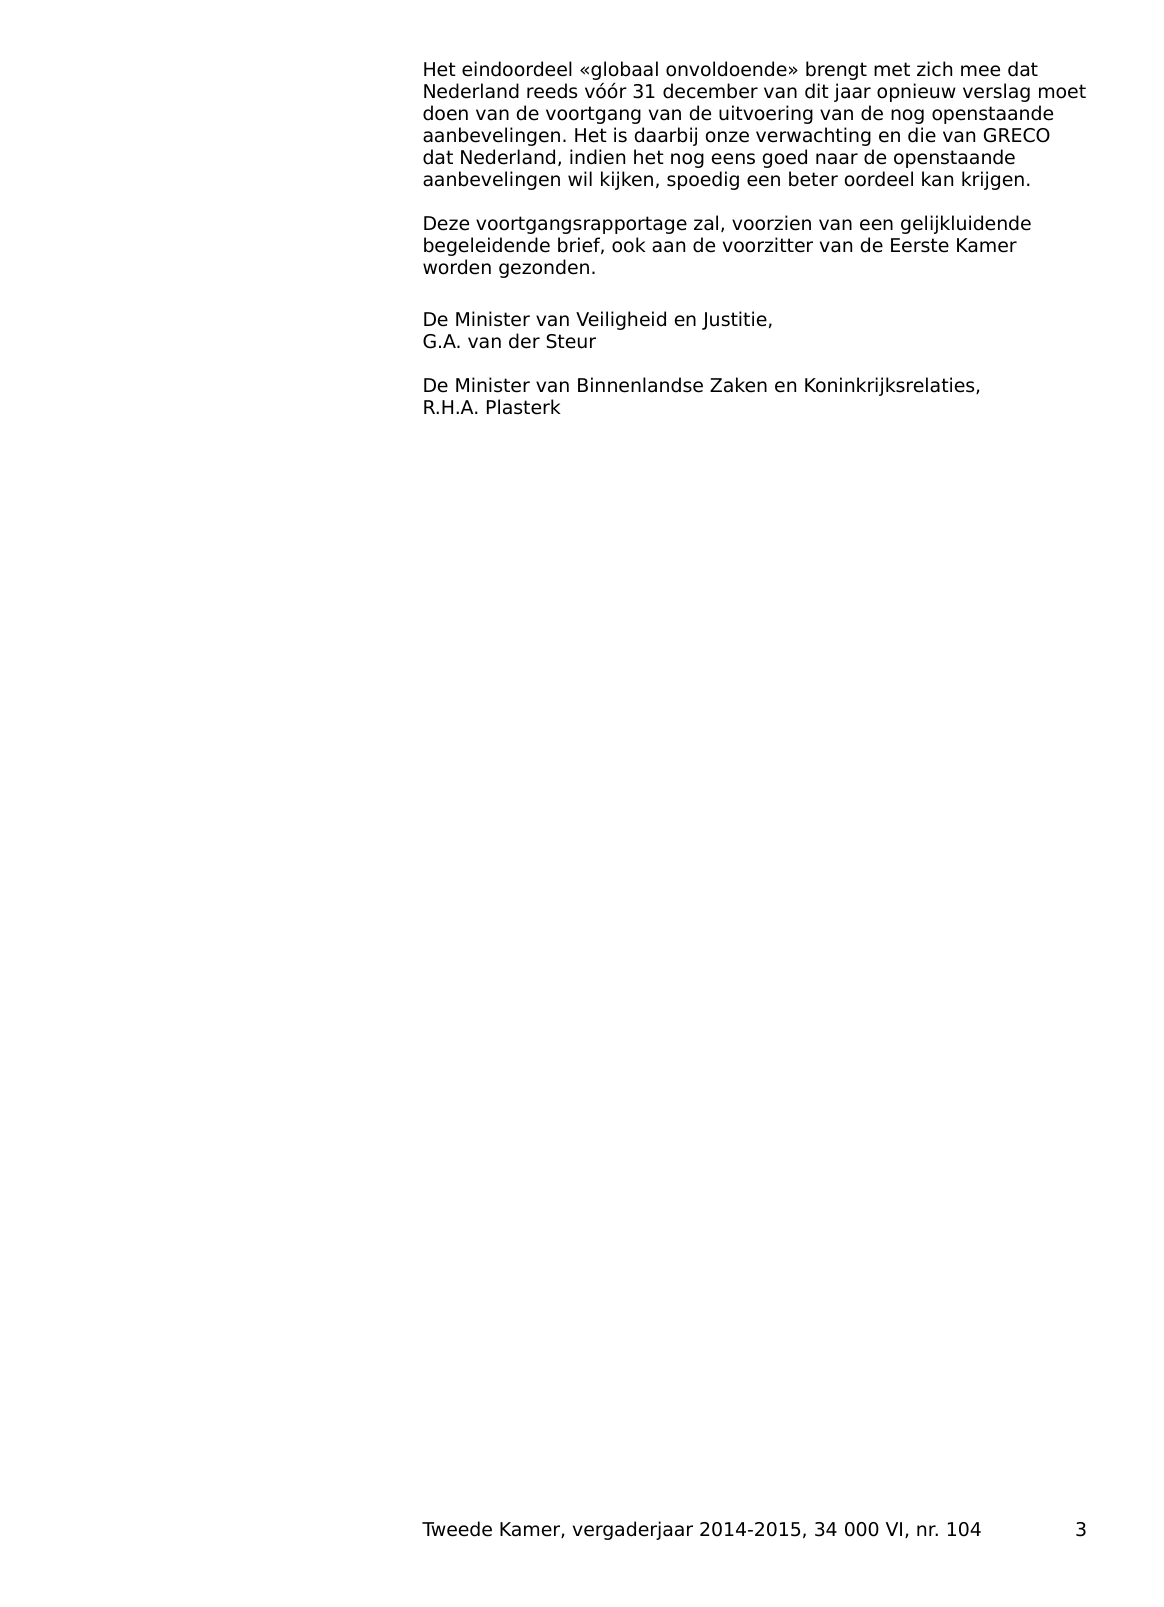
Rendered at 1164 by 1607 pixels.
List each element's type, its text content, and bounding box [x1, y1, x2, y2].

text Het eindoordeel «globaal onvoldoende» brengt met zich mee dat Nederland reeds vóór 31 december van dit jaar opnieuw verslag moet doen van de voortgang van de uitvoering van de nog openstaande aanbevelingen. Het is daarbij onze verwachting en die van GRECO dat Nederland, indien het nog eens goed naar de openstaande aanbevelingen wil kijken, spoedig een beter oordeel kan krijgen. [422, 59, 1087, 191]
text De Minister van Binnenlandse Zaken en Koninkrijksrelaties, R.H.A. Plasterk [422, 375, 1087, 419]
text Deze voortgangsrapportage zal, voorzien van een gelijkluidende begeleidende brief, ook aan de voorzitter van de Eerste Kamer worden gezonden. [422, 213, 1087, 279]
text De Minister van Veiligheid en Justitie, G.A. van der Steur [422, 309, 1087, 353]
